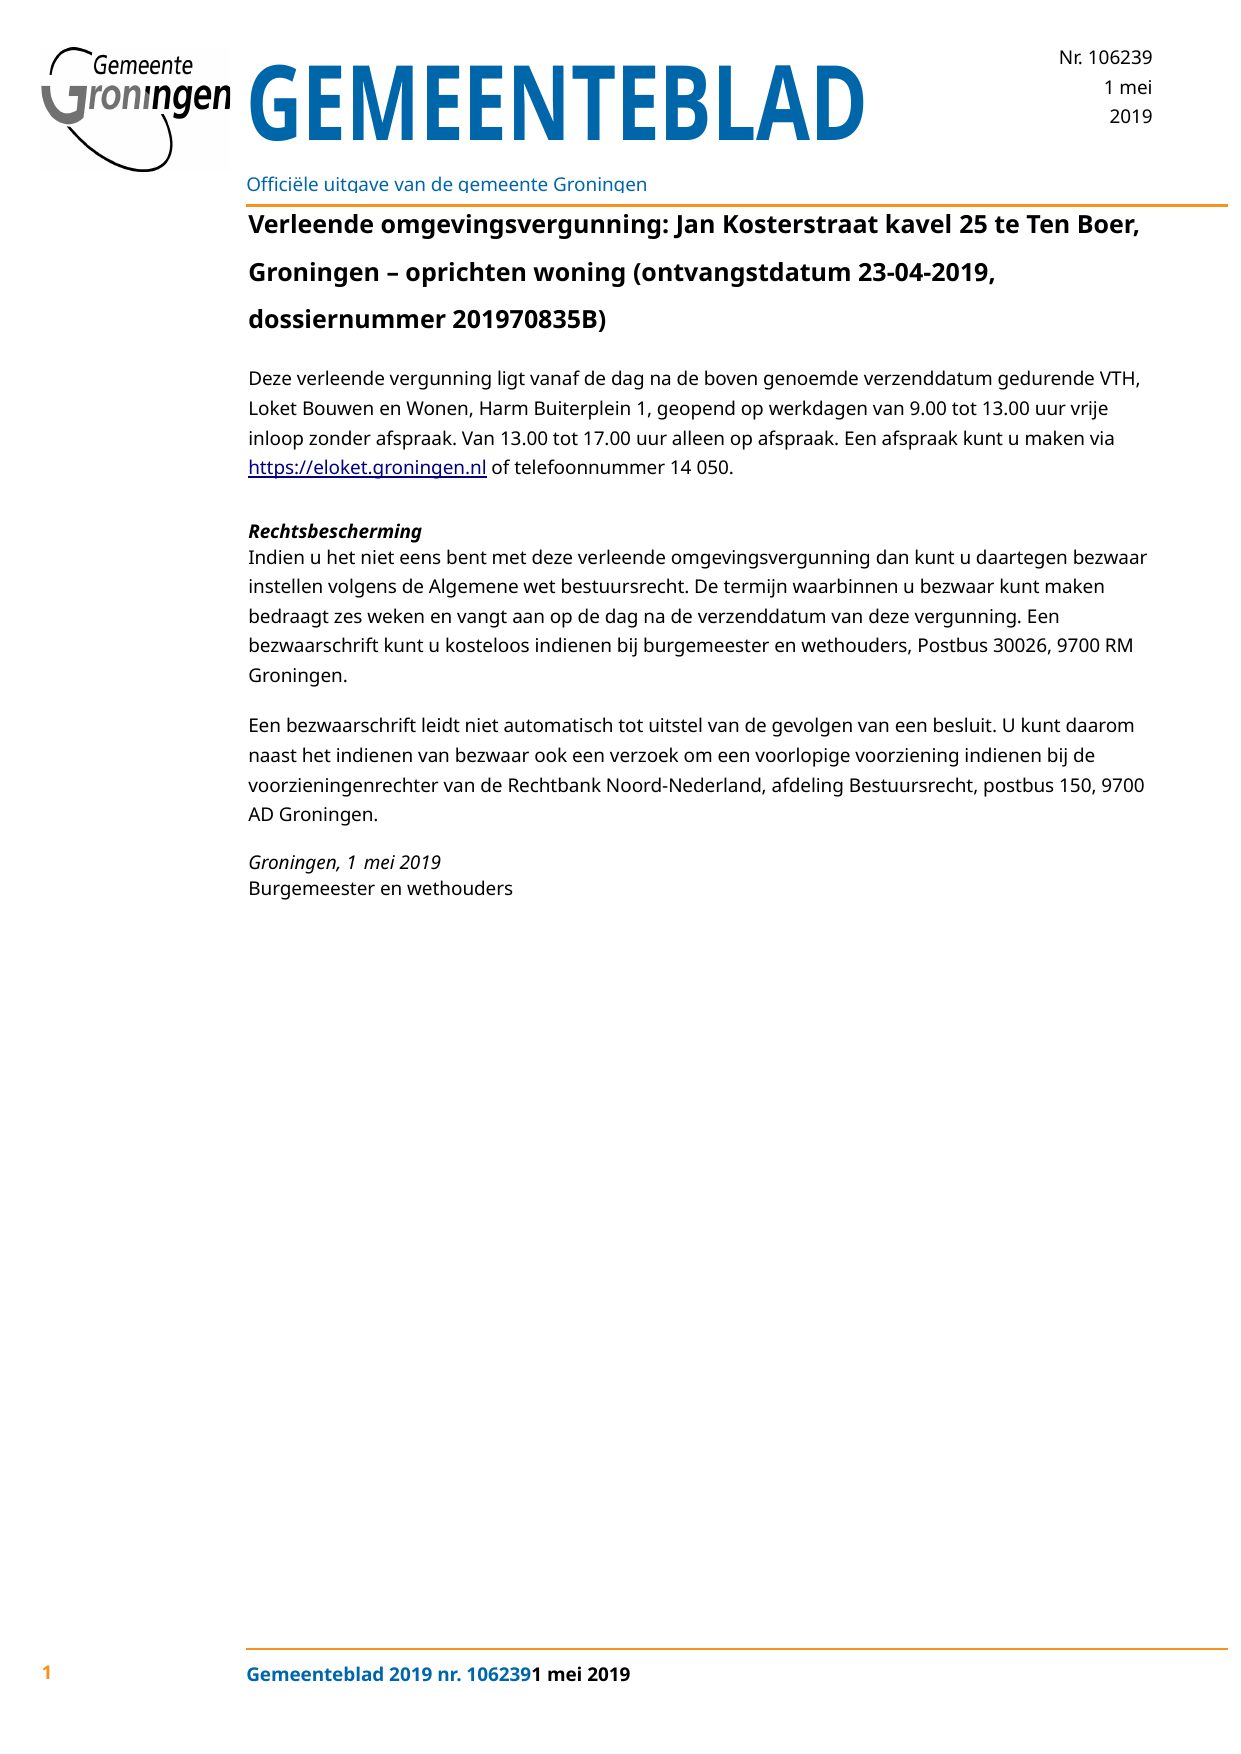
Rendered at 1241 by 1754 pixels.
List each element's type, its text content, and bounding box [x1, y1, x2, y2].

text Deze verleende vergunning ligt vanaf de dag na de boven genoemde verzenddatum gedurende VTH, Loket Bouwen en Wonen, Harm Buiterplein 1, geopend op werkdagen van 9.00 tot 13.00 uur vrije inloop zonder afspraak. Van 13.00 tot 17.00 uur alleen op afspraak. Een afspraak kunt u maken via https://eloket.groningen.nl of telefoonnummer 14 050. [248, 366, 1152, 480]
text Indien u het niet eens bent met deze verleende omgevingsvergunning dan kunt u daartegen bezwaar instellen volgens de Algemene wet bestuursrecht. De termijn waarbinnen u bezwaar kunt maken bedraagt zes weken en vangt aan op de dag na de verzenddatum van deze vergunning. Een bezwaarschrift kunt u kosteloos indienen bij burgemeester en wethouders, Postbus 30026, 9700 RM Groningen. [248, 544, 1152, 688]
text Verleende omgevingsvergunning: Jan Kosterstraat kavel 25 te Ten Boer, Groningen – oprichten woning (ontvangstdatum 23-04-2019, dossiernummer 201970835B) [248, 207, 1152, 336]
text Groningen, 1 mei 2019 [248, 849, 1152, 875]
text Een bezwaarschrift leidt niet automatisch tot uitstel van de gevolgen van een besluit. U kunt daarom naast het indienen van bezwaar ook een verzoek om een voorlopige voorziening indienen bij de voorzieningenrechter van de Rechtbank Noord-Nederland, afdeling Bestuursrecht, postbus 150, 9700 AD Groningen. [248, 713, 1152, 827]
text Rechtsbescherming [248, 518, 1152, 544]
text Burgemeester en wethouders [248, 875, 1152, 901]
picture [41, 47, 231, 172]
